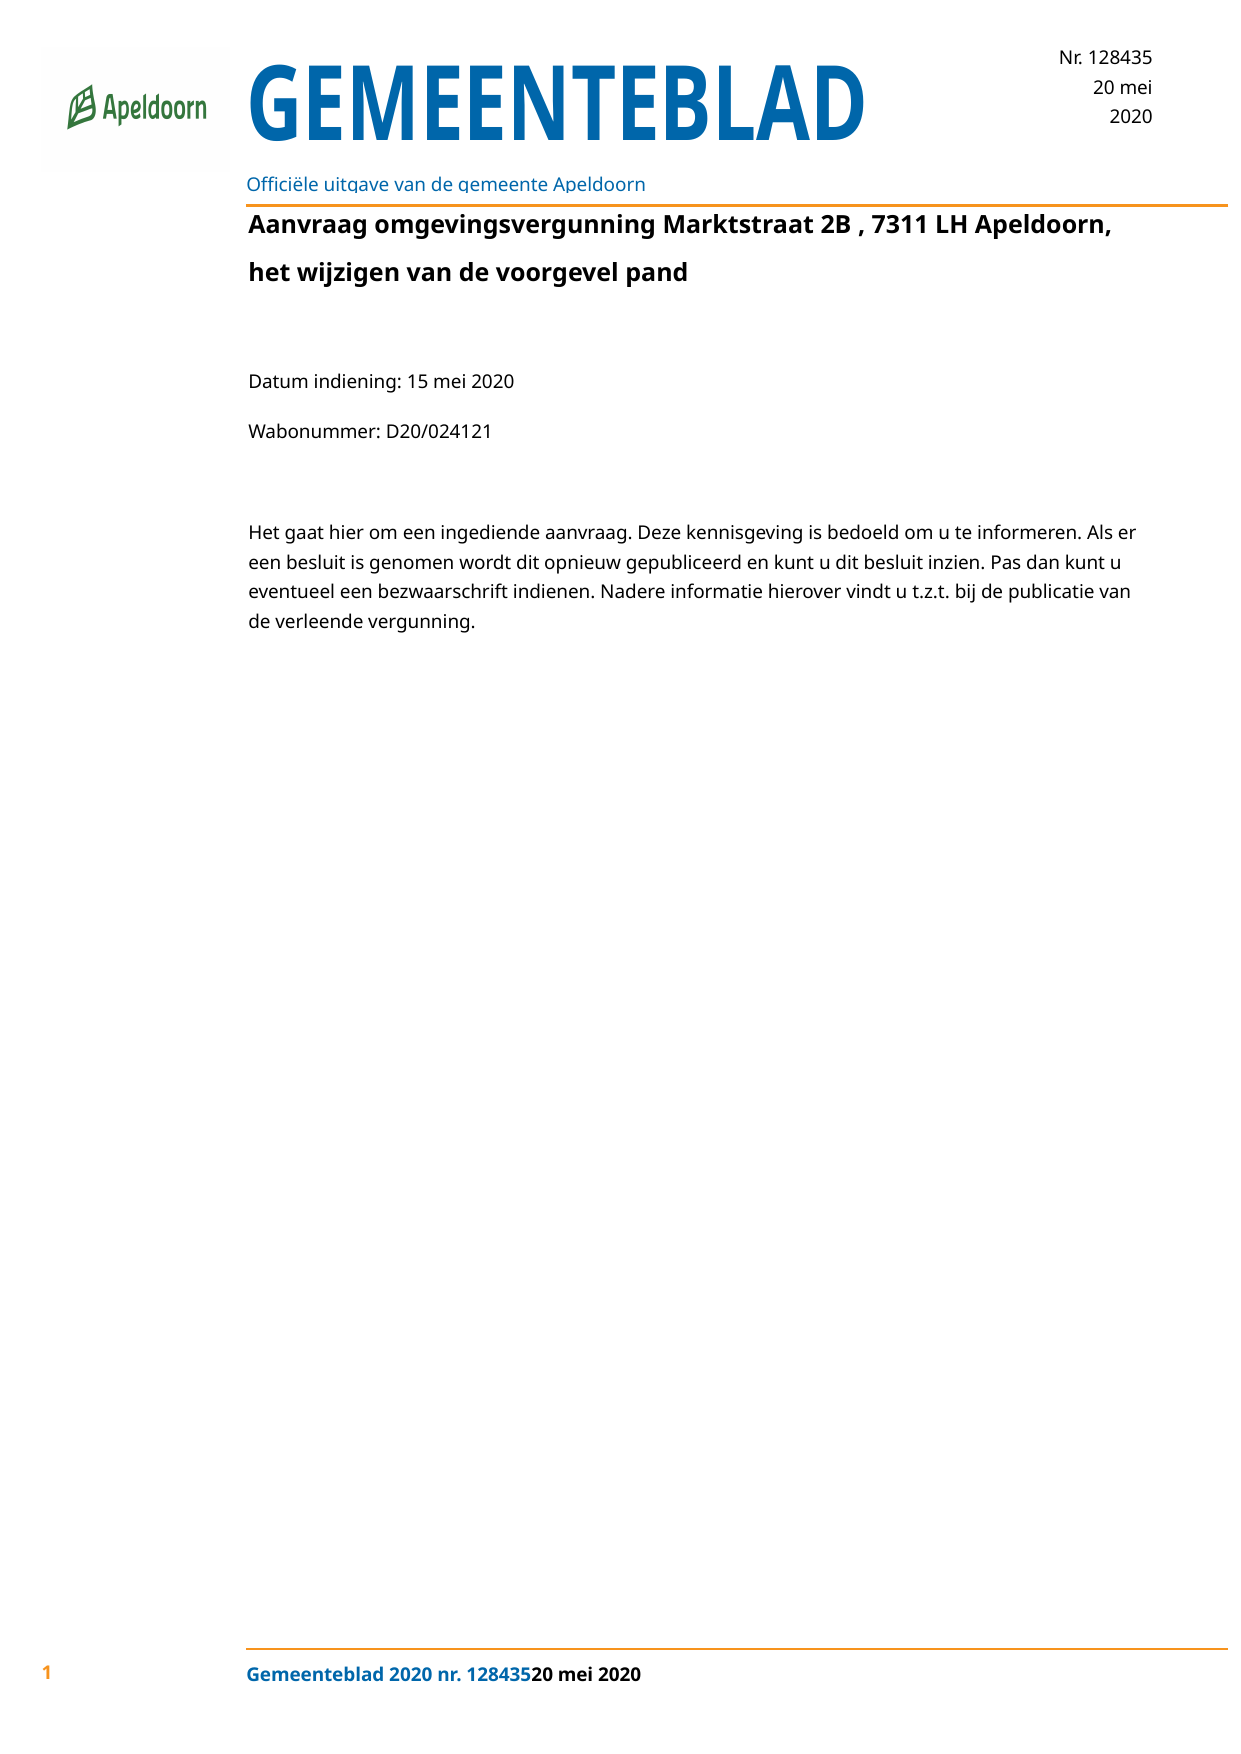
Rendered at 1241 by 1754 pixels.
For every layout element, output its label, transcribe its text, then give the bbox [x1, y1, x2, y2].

text Datum indiening: 15 mei 2020 [248, 368, 1152, 394]
text Aanvraag omgevingsvergunning Marktstraat 2B , 7311 LH Apeldoorn, het wijzigen van de voorgevel pand [248, 207, 1152, 288]
text Wabonummer: D20/024121 [248, 419, 1152, 444]
picture [41, 47, 231, 172]
text Het gaat hier om een ingediende aanvraag. Deze kennisgeving is bedoeld om u te informeren. Als er een besluit is genomen wordt dit opnieuw gepubliceerd en kunt u dit besluit inzien. Pas dan kunt u eventueel een bezwaarschrift indienen. Nadere informatie hierover vindt u t.z.t. bij de publicatie van de verleende vergunning. [248, 519, 1152, 634]
